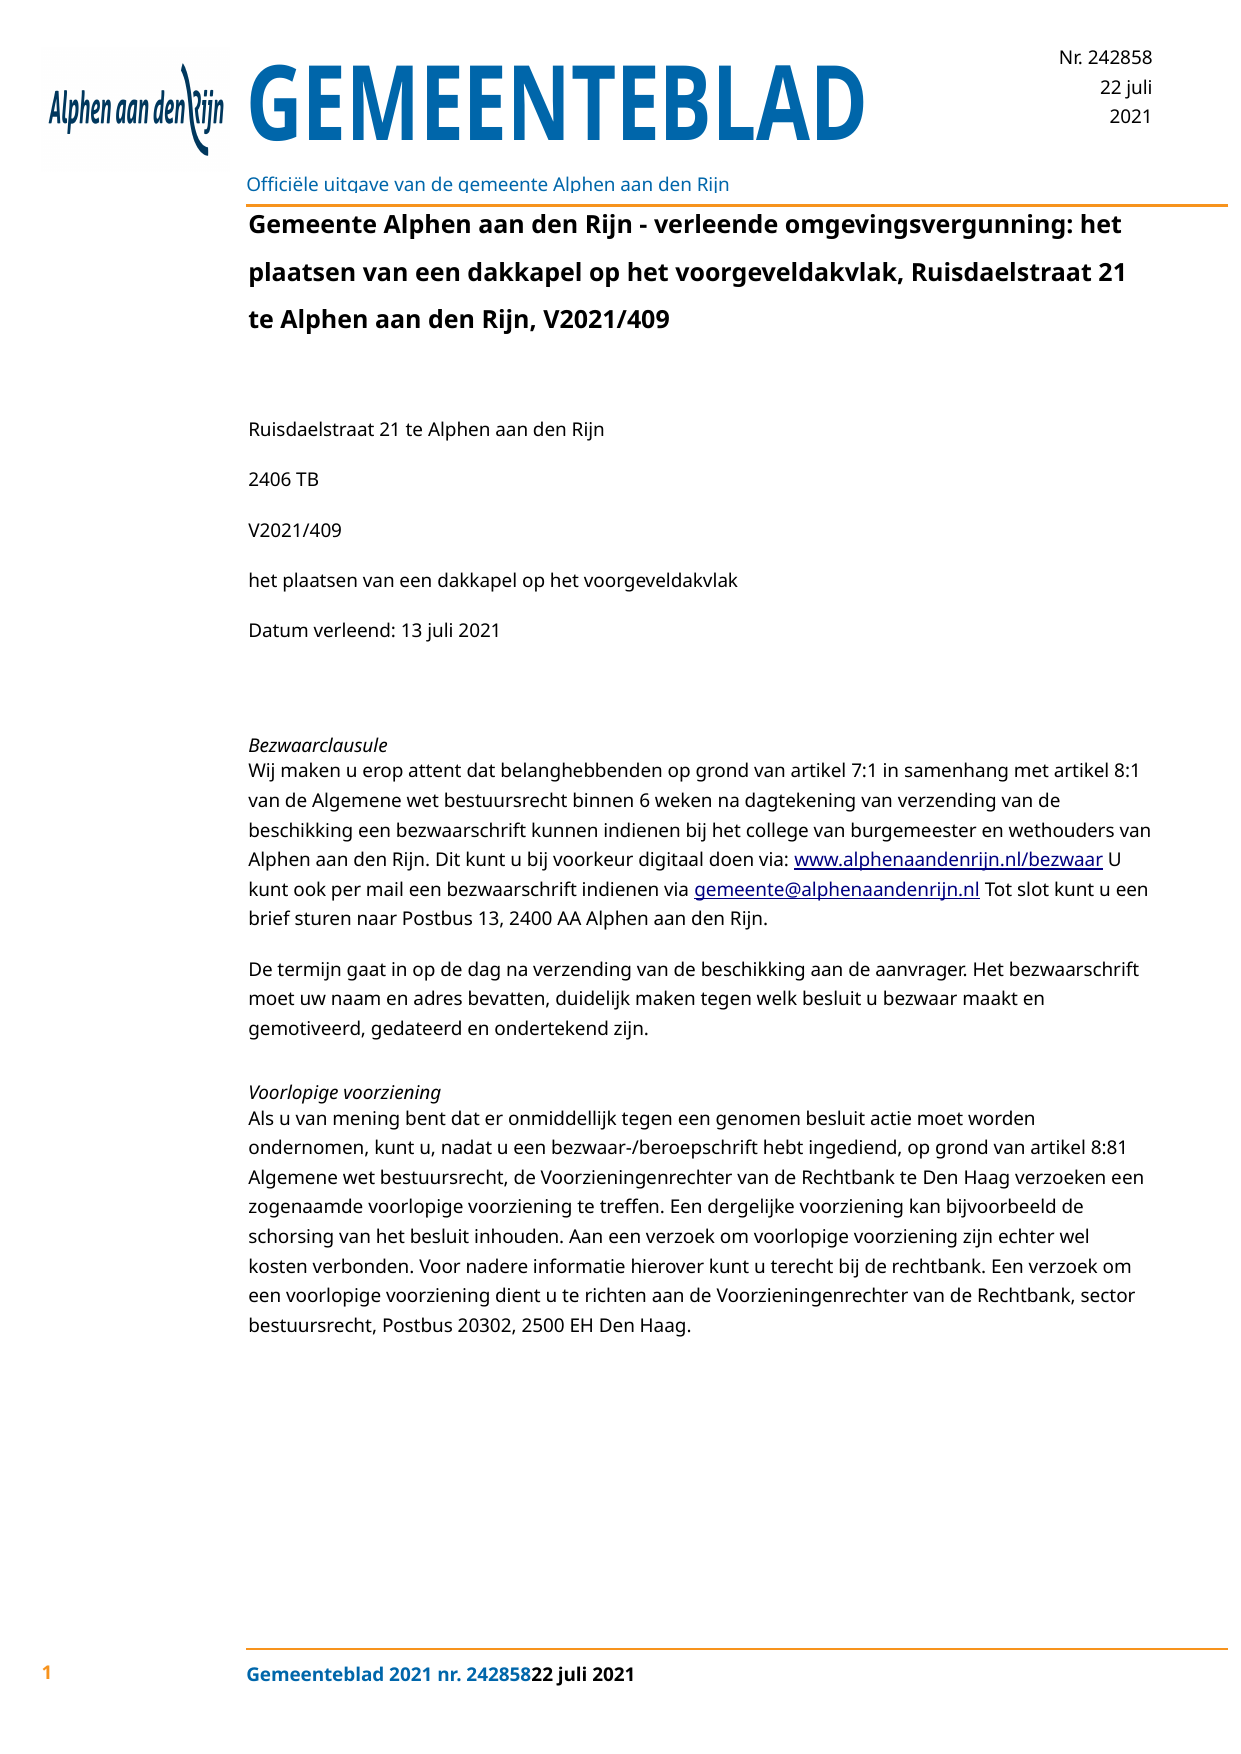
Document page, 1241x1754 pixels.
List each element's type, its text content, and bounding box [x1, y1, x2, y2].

text 2406 TB [248, 466, 1152, 492]
text Datum verleend: 13 juli 2021 [248, 618, 1152, 643]
text het plaatsen van een dakkapel op het voorgeveldakvlak [248, 567, 1152, 593]
text De termijn gaat in op de dag na verzending van de beschikking aan de aanvrager. Het bezwaarschrift moet uw naam en adres bevatten, duidelijk maken tegen welk besluit u bezwaar maakt en gemotiveerd, gedateerd en ondertekend zijn. [248, 956, 1152, 1041]
text Gemeente Alphen aan den Rijn - verleende omgevingsvergunning: het plaatsen van een dakkapel op het voorgeveldakvlak, Ruisdaelstraat 21 te Alphen aan den Rijn, V2021/409 [248, 207, 1152, 336]
text Voorlopige voorziening [248, 1079, 1152, 1105]
picture [41, 47, 231, 172]
text Wij maken u erop attent dat belanghebbenden op grond van artikel 7:1 in samenhang met artikel 8:1 van de Algemene wet bestuursrecht binnen 6 weken na dagtekening van verzending van de beschikking een bezwaarschrift kunnen indienen bij het college van burgemeester en wethouders van Alphen aan den Rijn. Dit kunt u bij voorkeur digitaal doen via: www.alphenaandenrijn.nl/bezwaar U kunt ook per mail een bezwaarschrift indienen via gemeente@alphenaandenrijn.nl Tot slot kunt u een brief sturen naar Postbus 13, 2400 AA Alphen aan den Rijn. [248, 758, 1152, 931]
text Bezwaarclausule [248, 732, 1152, 758]
text Als u van mening bent dat er onmiddellijk tegen een genomen besluit actie moet worden ondernomen, kunt u, nadat u een bezwaar-/beroepschrift hebt ingediend, op grond van artikel 8:81 Algemene wet bestuursrecht, de Voorzieningenrechter van de Rechtbank te Den Haag verzoeken een zogenaamde voorlopige voorziening te treffen. Een dergelijke voorziening kan bijvoorbeeld de schorsing van het besluit inhouden. Aan een verzoek om voorlopige voorziening zijn echter wel kosten verbonden. Voor nadere informatie hierover kunt u terecht bij de rechtbank. Een verzoek om een voorlopige voorziening dient u te richten aan de Voorzieningenrechter van de Rechtbank, sector bestuursrecht, Postbus 20302, 2500 EH Den Haag. [248, 1105, 1152, 1338]
text Ruisdaelstraat 21 te Alphen aan den Rijn [248, 416, 1152, 442]
text V2021/409 [248, 517, 1152, 542]
